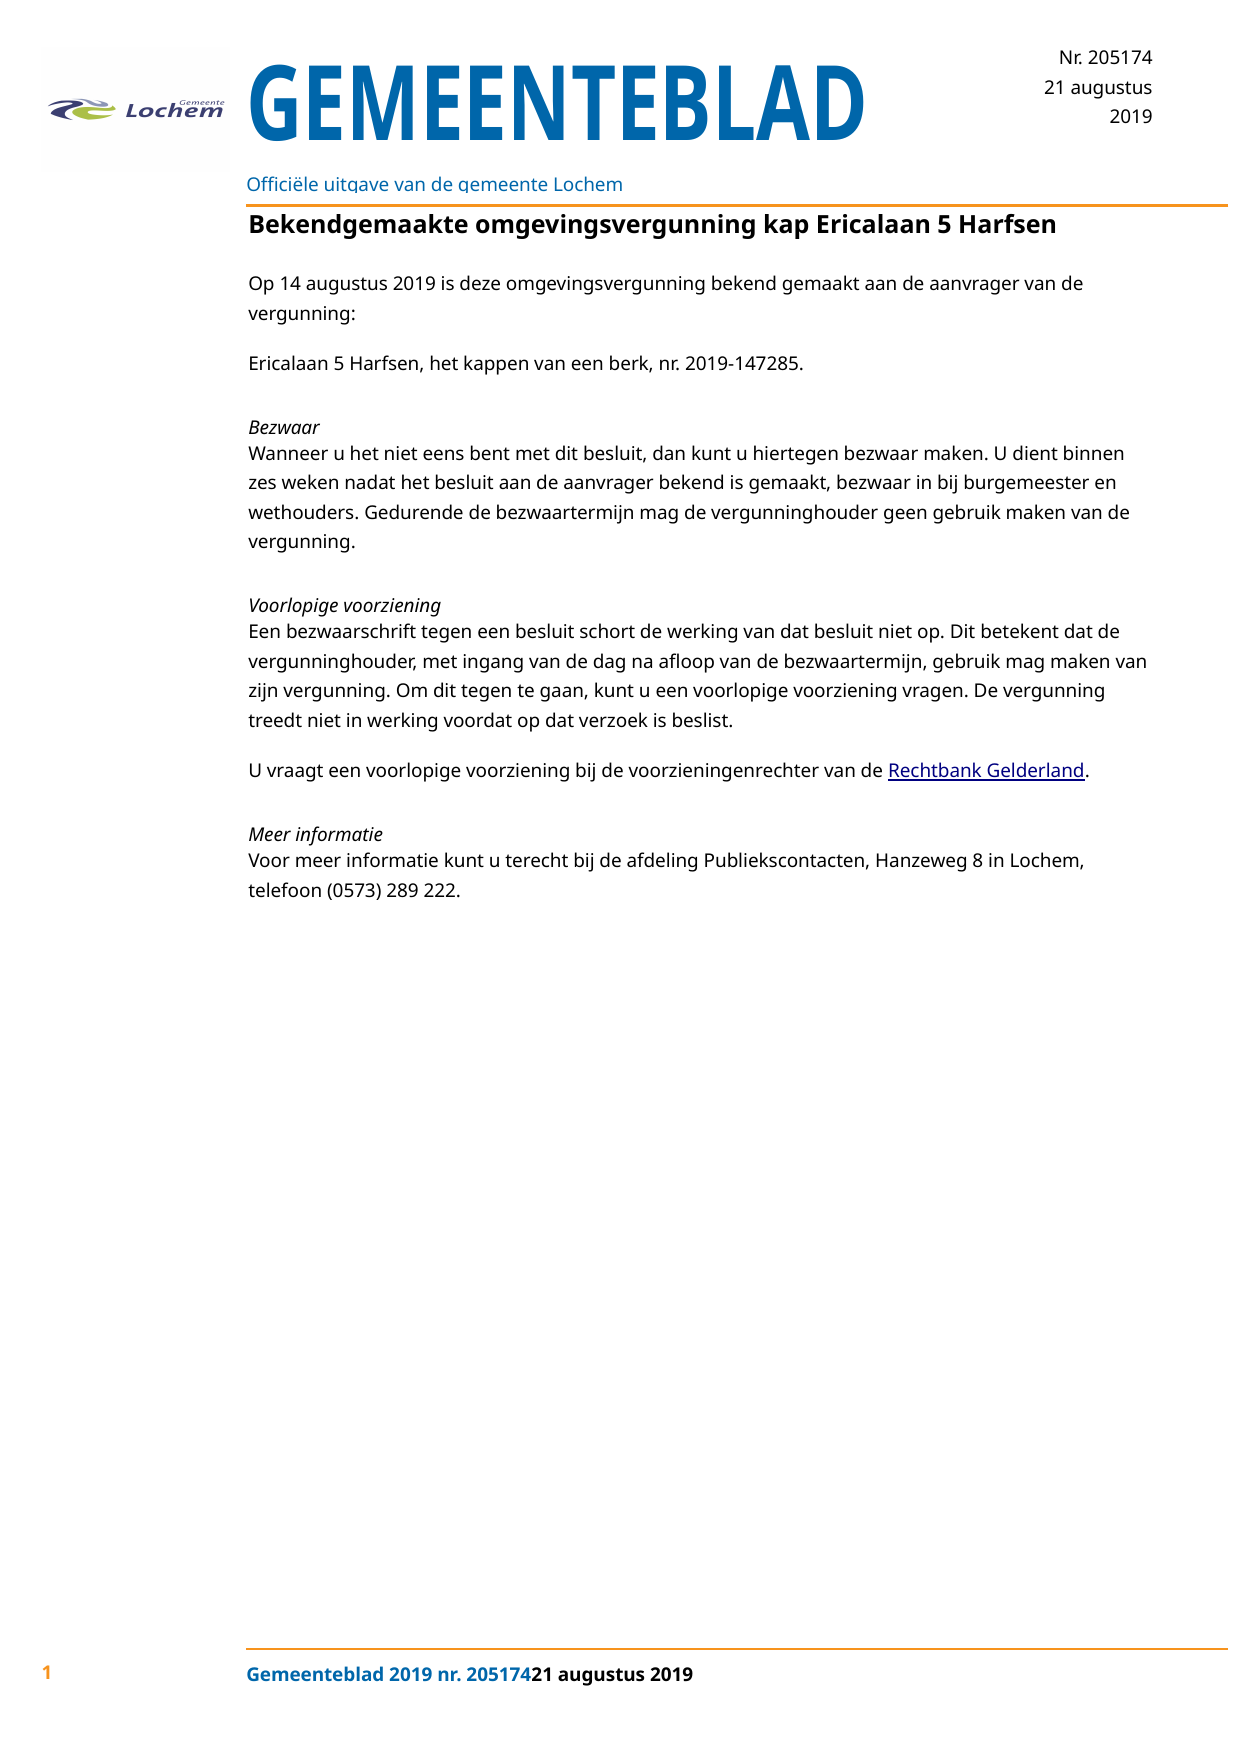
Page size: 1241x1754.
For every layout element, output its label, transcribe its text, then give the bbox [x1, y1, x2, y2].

text Een bezwaarschrift tegen een besluit schort de werking van dat besluit niet op. Dit betekent dat de vergunninghouder, met ingang van de dag na afloop van de bezwaartermijn, gebruik mag maken van zijn vergunning. Om dit tegen te gaan, kunt u een voorlopige voorziening vragen. De vergunning treedt niet in werking voordat op dat verzoek is beslist. [248, 618, 1152, 733]
text Bekendgemaakte omgevingsvergunning kap Ericalaan 5 Harfsen [248, 207, 1152, 241]
picture [41, 47, 231, 172]
text Ericalaan 5 Harfsen, het kappen van een berk, nr. 2019-147285. [248, 350, 1152, 376]
text Bezwaar [248, 414, 1152, 440]
text Voor meer informatie kunt u terecht bij de afdeling Publiekscontacten, Hanzeweg 8 in Lochem, telefoon (0573) 289 222. [248, 847, 1152, 903]
text U vraagt een voorlopige voorziening bij de voorzieningenrechter van de Rechtbank Gelderland. [248, 758, 1152, 783]
text Voorlopige voorziening [248, 593, 1152, 618]
text Wanneer u het niet eens bent met dit besluit, dan kunt u hiertegen bezwaar maken. U dient binnen zes weken nadat het besluit aan de aanvrager bekend is gemaakt, bezwaar in bij burgemeester en wethouders. Gedurende de bezwaartermijn mag de vergunninghouder geen gebruik maken van de vergunning. [248, 440, 1152, 554]
text Op 14 augustus 2019 is deze omgevingsvergunning bekend gemaakt aan de aanvrager van de vergunning: [248, 270, 1152, 326]
text Meer informatie [248, 822, 1152, 847]
